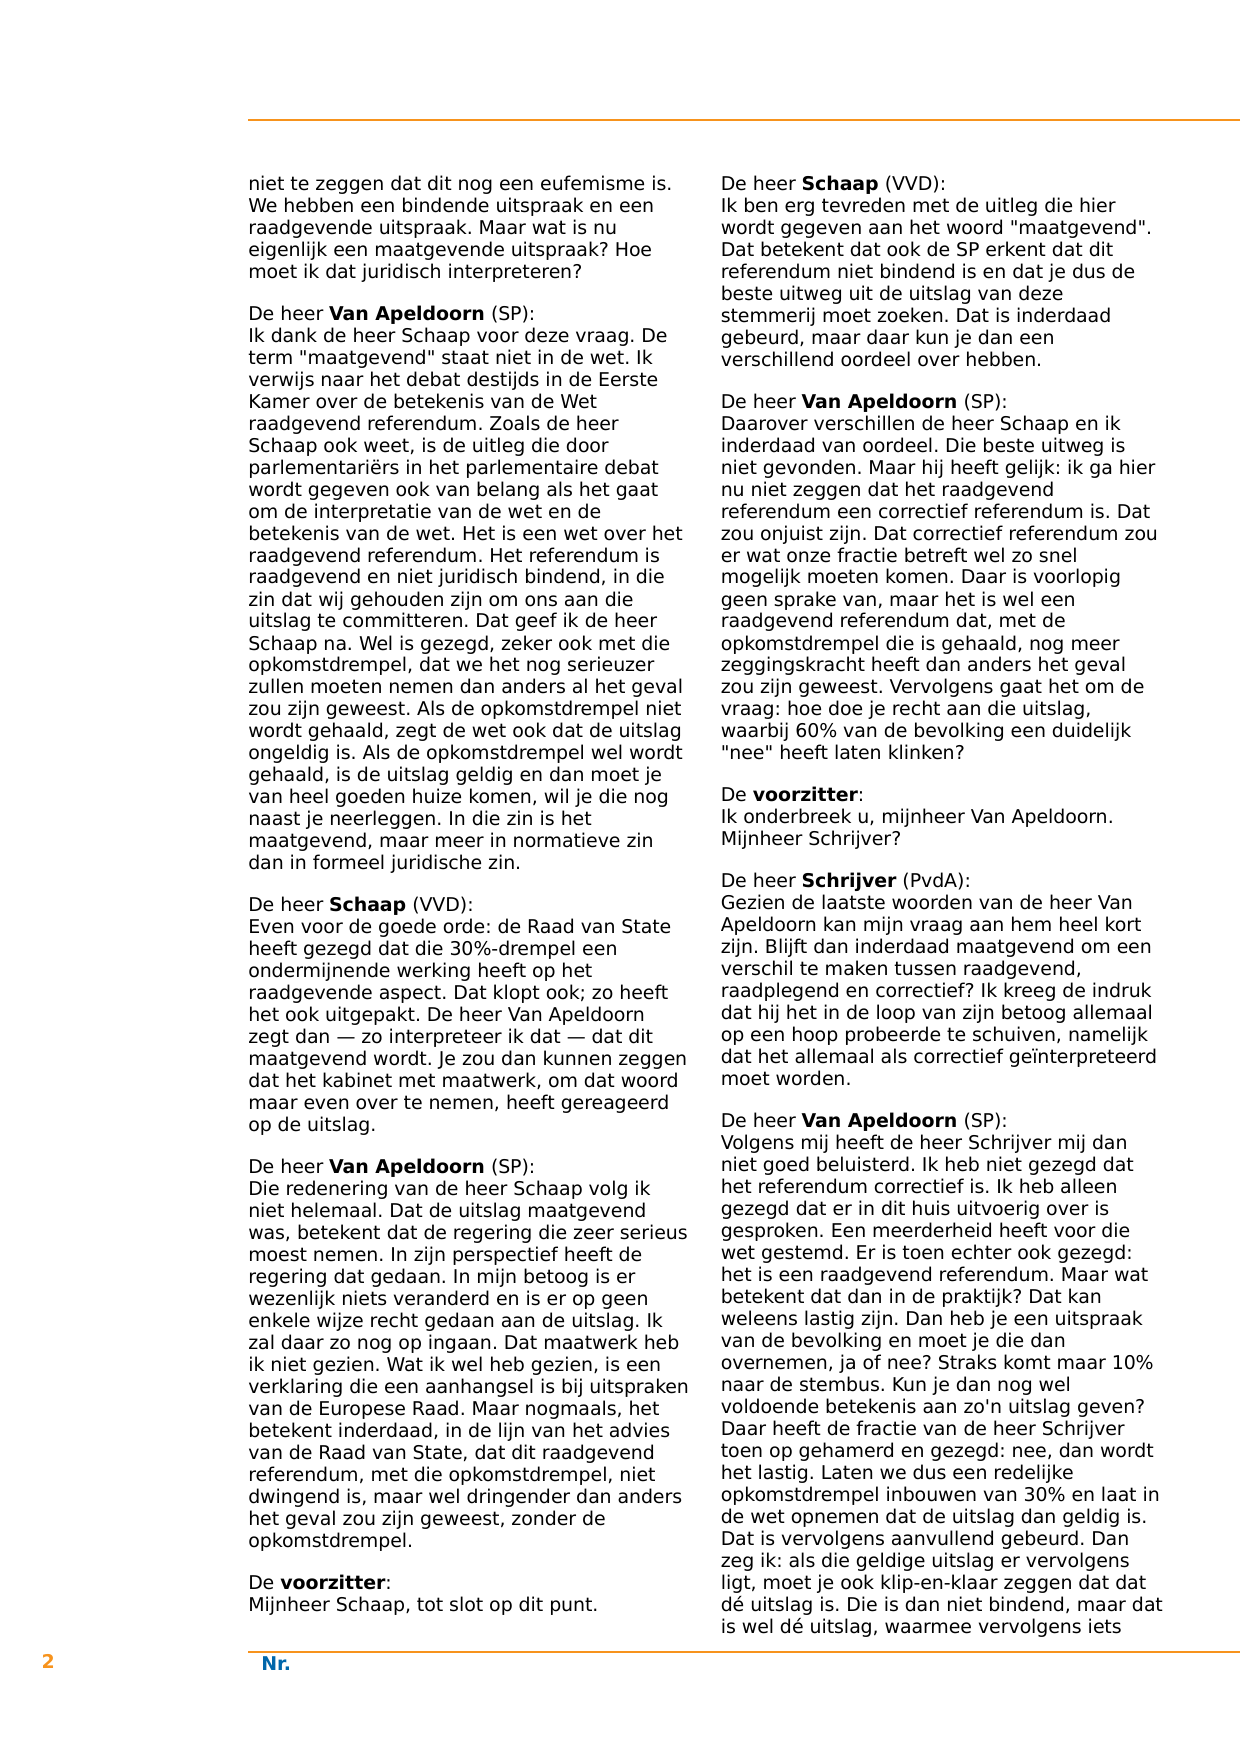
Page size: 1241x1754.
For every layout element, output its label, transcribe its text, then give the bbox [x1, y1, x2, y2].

text Ik dank de heer Schaap voor deze vraag. De term "maatgevend" staat niet in de wet. Ik verwijs naar het debat destijds in de Eerste Kamer over de betekenis van de Wet raadgevend referendum. Zoals de heer Schaap ook weet, is de uitleg die door parlementariërs in het parlementaire debat wordt gegeven ook van belang als het gaat om de interpretatie van de wet en de betekenis van de wet. Het is een wet over het raadgevend referendum. Het referendum is raadgevend en niet juridisch bindend, in die zin dat wij gehouden zijn om ons aan die uitslag te committeren. Dat geef ik de heer Schaap na. Wel is gezegd, zeker ook met die opkomstdrempel, dat we het nog serieuzer zullen moeten nemen dan anders al het geval zou zijn geweest. Als de opkomstdrempel niet wordt gehaald, zegt de wet ook dat de uitslag ongeldig is. Als de opkomstdrempel wel wordt gehaald, is de uitslag geldig en dan moet je van heel goeden huize komen, wil je die nog naast je neerleggen. In die zin is het maatgevend, maar meer in normatieve zin dan in formeel juridische zin. [248, 325, 691, 874]
text Ik onderbreek u, mijnheer Van Apeldoorn. Mijnheer Schrijver? [721, 806, 1163, 850]
text Ik ben erg tevreden met de uitleg die hier wordt gegeven aan het woord "maatgevend". Dat betekent dat ook de SP erkent dat dit referendum niet bindend is en dat je dus de beste uitweg uit de uitslag van deze stemmerij moet zoeken. Dat is inderdaad gebeurd, maar daar kun je dan een verschillend oordeel over hebben. [721, 195, 1163, 371]
text De heer Schaap (VVD): [248, 894, 691, 916]
text De voorzitter: [721, 784, 1163, 806]
text Die redenering van de heer Schaap volg ik niet helemaal. Dat de uitslag maatgevend was, betekent dat de regering die zeer serieus moest nemen. In zijn perspectief heeft de regering dat gedaan. In mijn betoog is er wezenlijk niets veranderd en is er op geen enkele wijze recht gedaan aan de uitslag. Ik zal daar zo nog op ingaan. Dat maatwerk heb ik niet gezien. Wat ik wel heb gezien, is een verklaring die een aanhangsel is bij uitspraken van de Europese Raad. Maar nogmaals, het betekent inderdaad, in de lijn van het advies van de Raad van State, dat dit raadgevend referendum, met die opkomstdrempel, niet dwingend is, maar wel dringender dan anders het geval zou zijn geweest, zonder de opkomstdrempel. [248, 1178, 691, 1552]
text De heer Schaap (VVD): [721, 173, 1163, 195]
text Gezien de laatste woorden van de heer Van Apeldoorn kan mijn vraag aan hem heel kort zijn. Blijft dan inderdaad maatgevend om een verschil te maken tussen raadgevend, raadplegend en correctief? Ik kreeg de indruk dat hij het in de loop van zijn betoog allemaal op een hoop probeerde te schuiven, namelijk dat het allemaal als correctief geïnterpreteerd moet worden. [721, 892, 1163, 1090]
text niet te zeggen dat dit nog een eufemisme is. We hebben een bindende uitspraak en een raadgevende uitspraak. Maar wat is nu eigenlijk een maatgevende uitspraak? Hoe moet ik dat juridisch interpreteren? [248, 173, 691, 283]
text De heer Van Apeldoorn (SP): [721, 391, 1163, 413]
text Even voor de goede orde: de Raad van State heeft gezegd dat die 30%-drempel een ondermijnende werking heeft op het raadgevende aspect. Dat klopt ook; zo heeft het ook uitgepakt. De heer Van Apeldoorn zegt dan — zo interpreteer ik dat — dat dit maatgevend wordt. Je zou dan kunnen zeggen dat het kabinet met maatwerk, om dat woord maar even over te nemen, heeft gereageerd op de uitslag. [248, 916, 691, 1136]
text Daarover verschillen de heer Schaap en ik inderdaad van oordeel. Die beste uitweg is niet gevonden. Maar hij heeft gelijk: ik ga hier nu niet zeggen dat het raadgevend referendum een correctief referendum is. Dat zou onjuist zijn. Dat correctief referendum zou er wat onze fractie betreft wel zo snel mogelijk moeten komen. Daar is voorlopig geen sprake van, maar het is wel een raadgevend referendum dat, met de opkomstdrempel die is gehaald, nog meer zeggingskracht heeft dan anders het geval zou zijn geweest. Vervolgens gaat het om de vraag: hoe doe je recht aan die uitslag, waarbij 60% van de bevolking een duidelijk "nee" heeft laten klinken? [721, 413, 1163, 764]
text Volgens mij heeft de heer Schrijver mij dan niet goed beluisterd. Ik heb niet gezegd dat het referendum correctief is. Ik heb alleen gezegd dat er in dit huis uitvoerig over is gesproken. Een meerderheid heeft voor die wet gestemd. Er is toen echter ook gezegd: het is een raadgevend referendum. Maar wat betekent dat dan in de praktijk? Dat kan weleens lastig zijn. Dan heb je een uitspraak van de bevolking en moet je die dan overnemen, ja of nee? Straks komt maar 10% naar de stembus. Kun je dan nog wel voldoende betekenis aan zo'n uitslag geven? Daar heeft de fractie van de heer Schrijver toen op gehamerd en gezegd: nee, dan wordt het lastig. Laten we dus een redelijke opkomstdrempel inbouwen van 30% en laat in de wet opnemen dat de uitslag dan geldig is. Dat is vervolgens aanvullend gebeurd. Dan zeg ik: als die geldige uitslag er vervolgens ligt, moet je ook klip-en-klaar zeggen dat dat dé uitslag is. Die is dan niet bindend, maar dat is wel dé uitslag, waarmee vervolgens iets [721, 1132, 1163, 1637]
text De heer Van Apeldoorn (SP): [721, 1110, 1163, 1132]
text De heer Van Apeldoorn (SP): [248, 1156, 691, 1178]
text Mijnheer Schaap, tot slot op dit punt. [248, 1593, 691, 1616]
text De heer Schrijver (PvdA): [721, 870, 1163, 892]
text De heer Van Apeldoorn (SP): [248, 303, 691, 325]
text De voorzitter: [248, 1572, 691, 1593]
